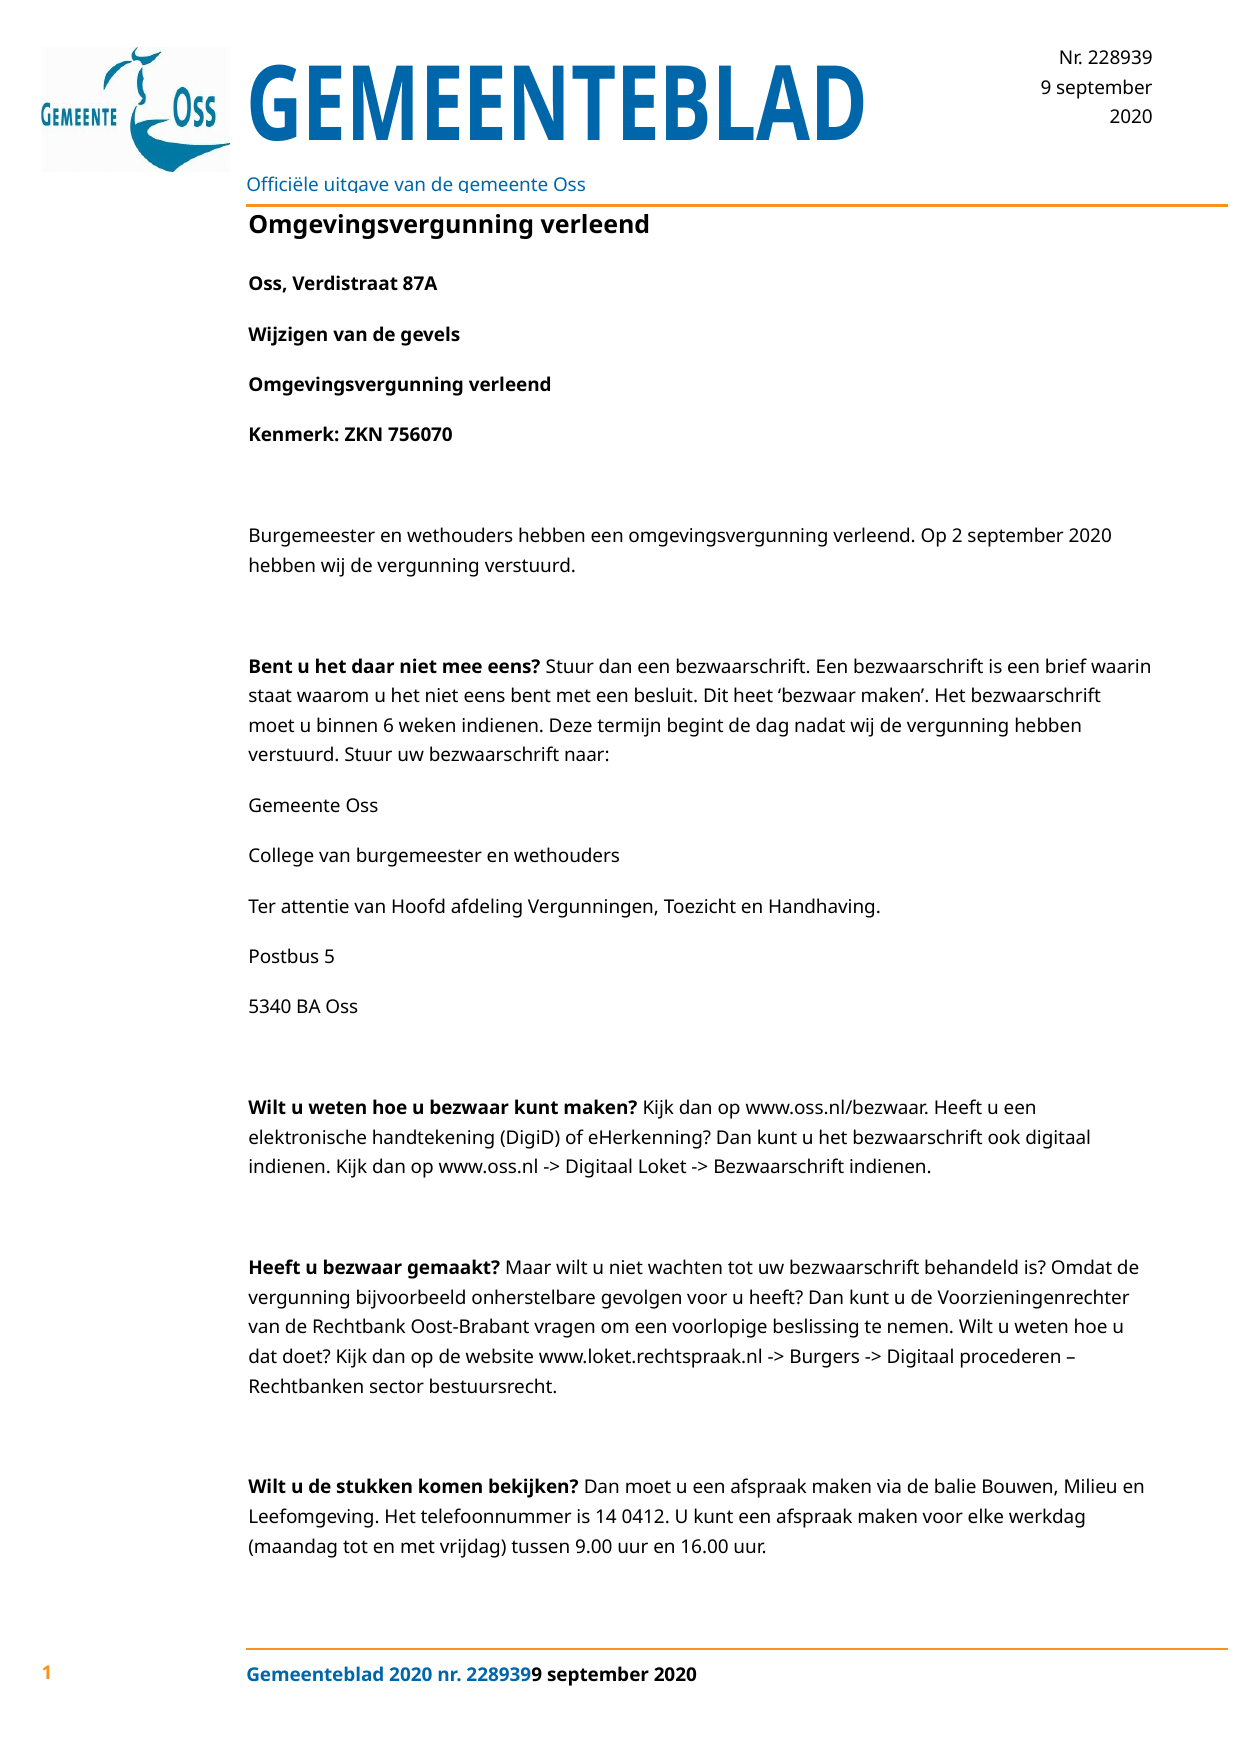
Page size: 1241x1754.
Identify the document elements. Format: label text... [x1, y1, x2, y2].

text Omgevingsvergunning verleend [248, 207, 1152, 241]
text Kenmerk: ZKN 756070 [248, 422, 1152, 447]
text Burgemeester en wethouders hebben een omgevingsvergunning verleend. Op 2 september 2020 hebben wij de vergunning verstuurd. [248, 522, 1152, 578]
text Postbus 5 [248, 943, 1152, 969]
text Wijzigen van de gevels [248, 321, 1152, 346]
text Omgevingsvergunning verleend [248, 371, 1152, 397]
text Bent u het daar niet mee eens? Stuur dan een bezwaarschrift. Een bezwaarschrift is een brief waarin staat waarom u het niet eens bent met een besluit. Dit heet ‘bezwaar maken’. Het bezwaarschrift moet u binnen 6 weken indienen. Deze termijn begint de dag nadat wij de vergunning hebben verstuurd. Stuur uw bezwaarschrift naar: [248, 653, 1152, 767]
picture [41, 47, 231, 172]
text 5340 BA Oss [248, 994, 1152, 1019]
text Wilt u weten hoe u bezwaar kunt maken? Kijk dan op www.oss.nl/bezwaar. Heeft u een elektronische handtekening (DigiD) of eHerkenning? Dan kunt u het bezwaarschrift ook digitaal indienen. Kijk dan op www.oss.nl -> Digitaal Loket -> Bezwaarschrift indienen. [248, 1094, 1152, 1179]
text Wilt u de stukken komen bekijken? Dan moet u een afspraak maken via de balie Bouwen, Milieu en Leefomgeving. Het telefoonnummer is 14 0412. U kunt een afspraak maken voor elke werkdag (maandag tot en met vrijdag) tussen 9.00 uur en 16.00 uur. [248, 1474, 1152, 1558]
text Oss, Verdistraat 87A [248, 270, 1152, 296]
text Gemeente Oss [248, 792, 1152, 818]
text Ter attentie van Hoofd afdeling Vergunningen, Toezicht en Handhaving. [248, 893, 1152, 918]
text Heeft u bezwaar gemaakt? Maar wilt u niet wachten tot uw bezwaarschrift behandeld is? Omdat de vergunning bijvoorbeeld onherstelbare gevolgen voor u heeft? Dan kunt u de Voorzieningenrechter van de Rechtbank Oost-Brabant vragen om een voorlopige beslissing te nemen. Wilt u weten hoe u dat doet? Kijk dan op de website www.loket.rechtspraak.nl -> Burgers -> Digitaal procederen – Rechtbanken sector bestuursrecht. [248, 1254, 1152, 1398]
text College van burgemeester en wethouders [248, 842, 1152, 868]
